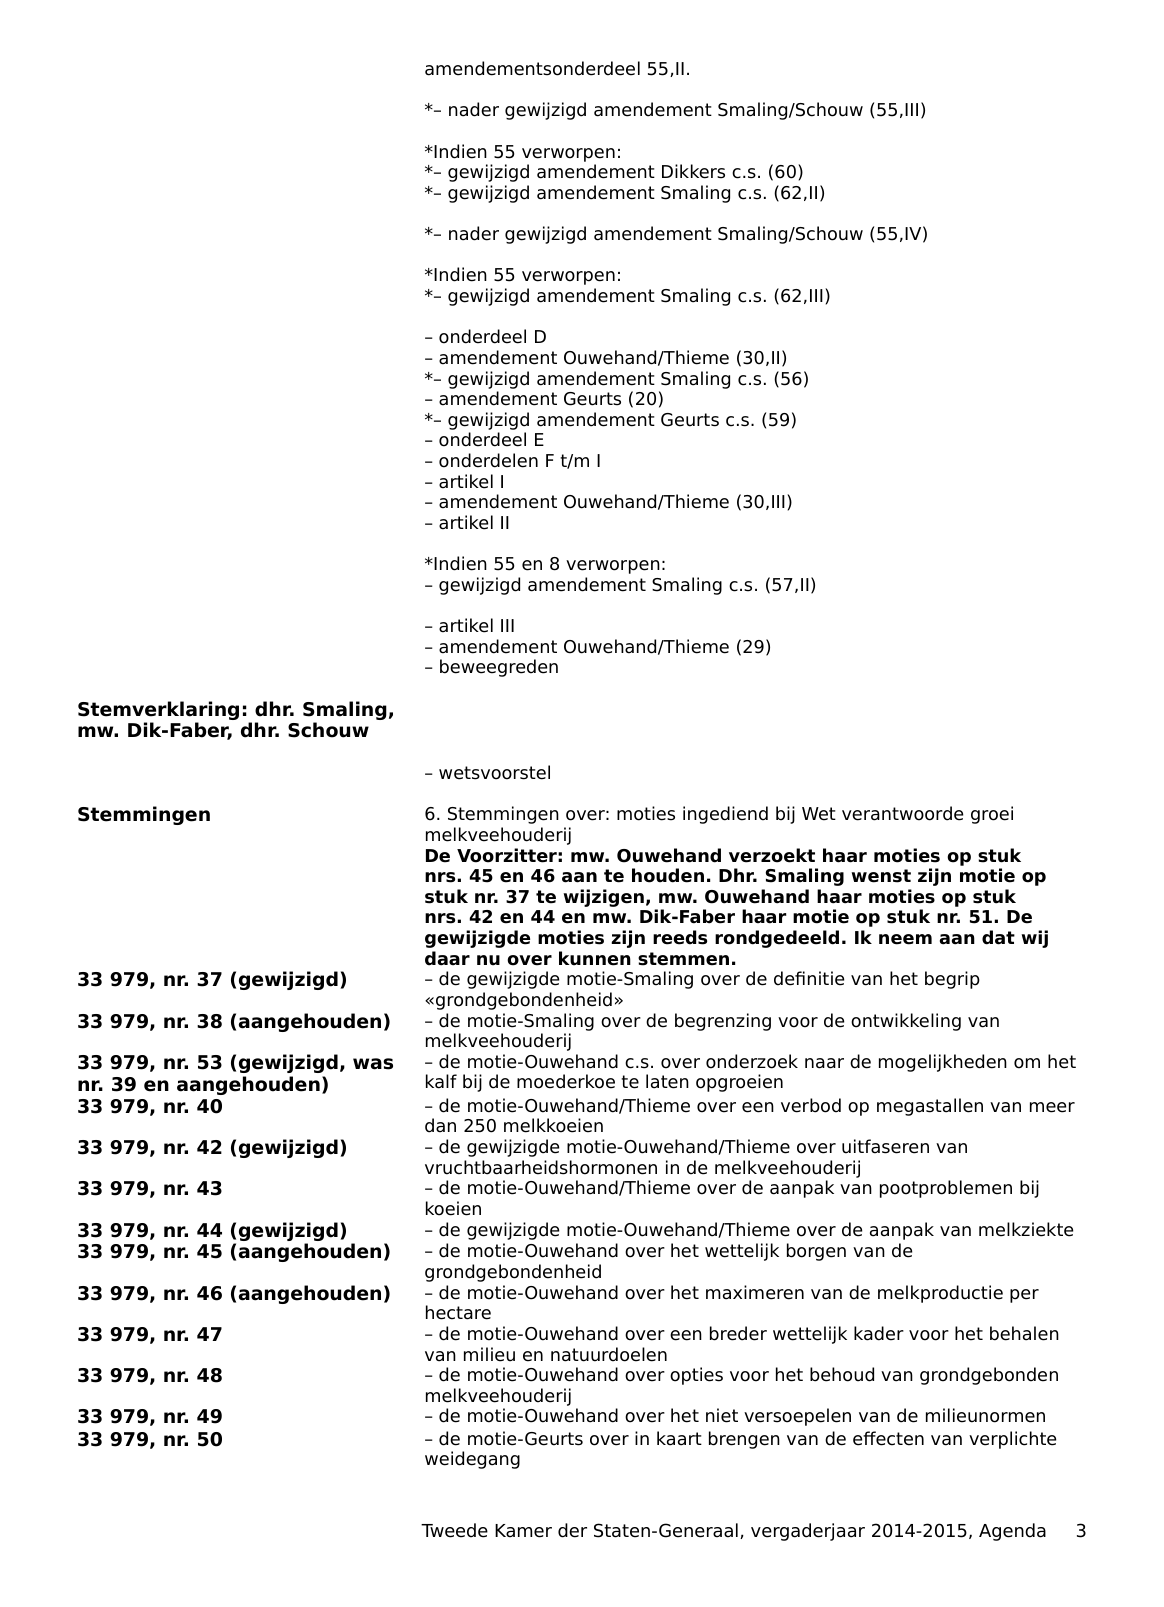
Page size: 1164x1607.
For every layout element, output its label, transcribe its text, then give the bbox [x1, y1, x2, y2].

table_cell [401, 327, 418, 348]
table_cell [77, 286, 401, 307]
table_cell [77, 657, 401, 678]
table_cell [77, 430, 401, 451]
table_cell [401, 1137, 418, 1178]
table_cell 33 979, nr. 44 (gewijzigd) [77, 1220, 401, 1241]
table_cell [401, 595, 418, 616]
table_cell [401, 410, 418, 430]
table_cell [401, 369, 418, 389]
table_cell 6. Stemmingen over: moties ingediend bij Wet verantwoorde groei melkveehouderij [418, 804, 1087, 846]
table_cell [401, 472, 418, 492]
table_cell [77, 348, 401, 368]
table_cell – de motie-Ouwehand over een breder wettelijk kader voor het behalen van milieu en natuurdoelen [418, 1324, 1087, 1365]
table_cell [77, 554, 401, 575]
table_cell 33 979, nr. 43 [77, 1178, 401, 1219]
table_cell [401, 492, 418, 513]
table_cell [401, 1052, 418, 1096]
table_cell 33 979, nr. 38 (aangehouden) [77, 1011, 401, 1052]
table_cell *– nader gewijzigd amendement Smaling/Schouw (55,III) [418, 100, 1087, 121]
table_cell *– gewijzigd amendement Smaling c.s. (62,III) [418, 286, 1087, 307]
table_cell – artikel I [418, 472, 1087, 492]
table_cell 33 979, nr. 48 [77, 1365, 401, 1406]
table_cell [418, 534, 1087, 554]
table_cell – de motie-Ouwehand c.s. over onderzoek naar de mogelijkheden om het kalf bij de moederkoe te laten opgroeien [418, 1052, 1087, 1096]
table_cell [401, 224, 418, 245]
table_cell [77, 513, 401, 533]
table_cell – de gewijzigde motie-Ouwehand/Thieme over uitfaseren van vruchtbaarheidshormonen in de melkveehouderij [418, 1137, 1087, 1178]
table_cell [77, 534, 401, 554]
table_cell [77, 162, 401, 183]
table_cell [77, 846, 401, 969]
table_cell *Indien 55 verworpen: [418, 265, 1087, 286]
table_cell – de gewijzigde motie-Smaling over de definitie van het begrip «grondgebondenheid» [418, 969, 1087, 1011]
table_cell [77, 265, 401, 286]
table_cell [401, 534, 418, 554]
table_cell [401, 1011, 418, 1052]
table_cell – artikel III [418, 616, 1087, 637]
table_cell [401, 162, 418, 183]
table_cell [77, 743, 401, 763]
table_cell – de motie-Ouwehand over opties voor het behoud van grondgebonden melkveehouderij [418, 1365, 1087, 1406]
table_cell 33 979, nr. 45 (aangehouden) [77, 1241, 401, 1283]
table_cell [77, 492, 401, 513]
table_cell [401, 575, 418, 595]
table_cell [77, 100, 401, 121]
table_cell [77, 142, 401, 162]
table_cell [401, 1220, 418, 1241]
table_cell 33 979, nr. 37 (gewijzigd) [77, 969, 401, 1011]
table_cell [418, 245, 1087, 265]
table_cell 33 979, nr. 46 (aangehouden) [77, 1283, 401, 1324]
table_cell – de motie-Smaling over de begrenzing voor de ontwikkeling van melkveehouderij [418, 1011, 1087, 1052]
table_cell *– gewijzigd amendement Smaling c.s. (62,II) [418, 183, 1087, 203]
table_cell [401, 121, 418, 142]
table_cell [401, 637, 418, 657]
table_cell – de motie-Geurts over in kaart brengen van de effecten van verplichte weidegang [418, 1429, 1087, 1470]
table_cell – de gewijzigde motie-Ouwehand/Thieme over de aanpak van melkziekte [418, 1220, 1087, 1241]
table_cell [401, 846, 418, 969]
table_cell – amendement Geurts (20) [418, 389, 1087, 410]
table_cell [401, 80, 418, 100]
table_cell [77, 183, 401, 203]
table_cell [77, 327, 401, 348]
table_cell [418, 121, 1087, 142]
table_cell [401, 183, 418, 203]
table_cell [418, 678, 1087, 698]
table_cell [77, 784, 401, 804]
table_cell [77, 575, 401, 595]
table_cell [77, 678, 401, 698]
table_cell [401, 245, 418, 265]
table_cell [77, 389, 401, 410]
table_cell [401, 513, 418, 533]
table_cell – onderdeel E [418, 430, 1087, 451]
table_cell [401, 657, 418, 678]
table_cell [418, 699, 1087, 742]
table_cell [401, 699, 418, 742]
table_cell [401, 678, 418, 698]
table_cell [77, 369, 401, 389]
table_cell [401, 451, 418, 472]
table_cell [77, 204, 401, 224]
table_cell [401, 969, 418, 1011]
table_cell [401, 59, 418, 80]
table_cell – gewijzigd amendement Smaling c.s. (57,II) [418, 575, 1087, 595]
table_cell *Indien 55 verworpen: [418, 142, 1087, 162]
table_cell [418, 204, 1087, 224]
table_cell [77, 472, 401, 492]
table_cell [401, 1096, 418, 1137]
table_cell 33 979, nr. 49 [77, 1406, 401, 1428]
table_cell 33 979, nr. 40 [77, 1096, 401, 1137]
table_cell [401, 616, 418, 637]
table_cell *– nader gewijzigd amendement Smaling/Schouw (55,IV) [418, 224, 1087, 245]
table_cell – de motie-Ouwehand/Thieme over de aanpak van pootproblemen bij koeien [418, 1178, 1087, 1219]
table_cell [401, 348, 418, 368]
table_cell [401, 100, 418, 121]
table_cell [401, 1283, 418, 1324]
table_cell *– gewijzigd amendement Smaling c.s. (56) [418, 369, 1087, 389]
table_cell – beweegreden [418, 657, 1087, 678]
table_cell [77, 224, 401, 245]
table_cell [77, 80, 401, 100]
table_cell *Indien 55 en 8 verworpen: [418, 554, 1087, 575]
table_cell [401, 142, 418, 162]
table_cell *– gewijzigd amendement Geurts c.s. (59) [418, 410, 1087, 430]
table_cell [418, 595, 1087, 616]
table_cell 33 979, nr. 53 (gewijzigd, was nr. 39 en aangehouden) [77, 1052, 401, 1096]
table_cell – de motie-Ouwehand over het niet versoepelen van de milieunormen [418, 1406, 1087, 1428]
table_cell [401, 1241, 418, 1283]
table_cell – wetsvoorstel [418, 763, 1087, 784]
table_cell [401, 1365, 418, 1406]
table_cell [77, 59, 401, 80]
table_cell [418, 80, 1087, 100]
table_cell [418, 784, 1087, 804]
table_cell [418, 743, 1087, 763]
table_cell [401, 1429, 418, 1470]
table_cell – artikel II [418, 513, 1087, 533]
table_cell – de motie-Ouwehand over het wettelijk borgen van de grondgebondenheid [418, 1241, 1087, 1283]
table_cell amendementsonderdeel 55,II. [418, 59, 1087, 80]
table_cell [401, 804, 418, 846]
table_cell [77, 595, 401, 616]
table_cell *– gewijzigd amendement Dikkers c.s. (60) [418, 162, 1087, 183]
table_cell [77, 307, 401, 327]
table_cell – de motie-Ouwehand/Thieme over een verbod op megastallen van meer dan 250 melkkoeien [418, 1096, 1087, 1137]
table_cell [401, 1324, 418, 1365]
table_cell [401, 743, 418, 763]
table_cell [77, 637, 401, 657]
table_cell 33 979, nr. 42 (gewijzigd) [77, 1137, 401, 1178]
table_cell – de motie-Ouwehand over het maximeren van de melkproductie per hectare [418, 1283, 1087, 1324]
table_cell – amendement Ouwehand/Thieme (30,II) [418, 348, 1087, 368]
table_cell [401, 554, 418, 575]
table_cell Stemverklaring: dhr. Smaling, mw. Dik-Faber, dhr. Schouw [77, 699, 401, 742]
table_cell [77, 245, 401, 265]
table_cell [401, 1406, 418, 1428]
table_cell – onderdeel D [418, 327, 1087, 348]
table_cell [77, 121, 401, 142]
table_cell [401, 307, 418, 327]
table_cell [77, 451, 401, 472]
table_cell Stemmingen [77, 804, 401, 846]
table_cell [401, 389, 418, 410]
table_cell [77, 616, 401, 637]
table_cell – amendement Ouwehand/Thieme (29) [418, 637, 1087, 657]
table_cell 33 979, nr. 47 [77, 1324, 401, 1365]
table_cell [401, 430, 418, 451]
table_cell De Voorzitter: mw. Ouwehand verzoekt haar moties op stuk nrs. 45 en 46 aan te houden. Dhr. Smaling wenst zijn motie op stuk nr. 37 te wijzigen, mw. Ouwehand haar moties op stuk nrs. 42 en 44 en mw. Dik-Faber haar motie op stuk nr. 51. De gewijzigde moties zijn reeds rondgedeeld. Ik neem aan dat wij daar nu over kunnen stemmen. [418, 846, 1087, 969]
table_cell [401, 265, 418, 286]
table_cell [401, 204, 418, 224]
table_cell – amendement Ouwehand/Thieme (30,III) [418, 492, 1087, 513]
table_cell [77, 763, 401, 784]
table_cell [401, 784, 418, 804]
table_cell – onderdelen F t/m I [418, 451, 1087, 472]
table_cell [401, 286, 418, 307]
table_cell [401, 763, 418, 784]
table_cell [77, 410, 401, 430]
table_cell [418, 307, 1087, 327]
table_cell 33 979, nr. 50 [77, 1429, 401, 1470]
table_cell [401, 1178, 418, 1219]
